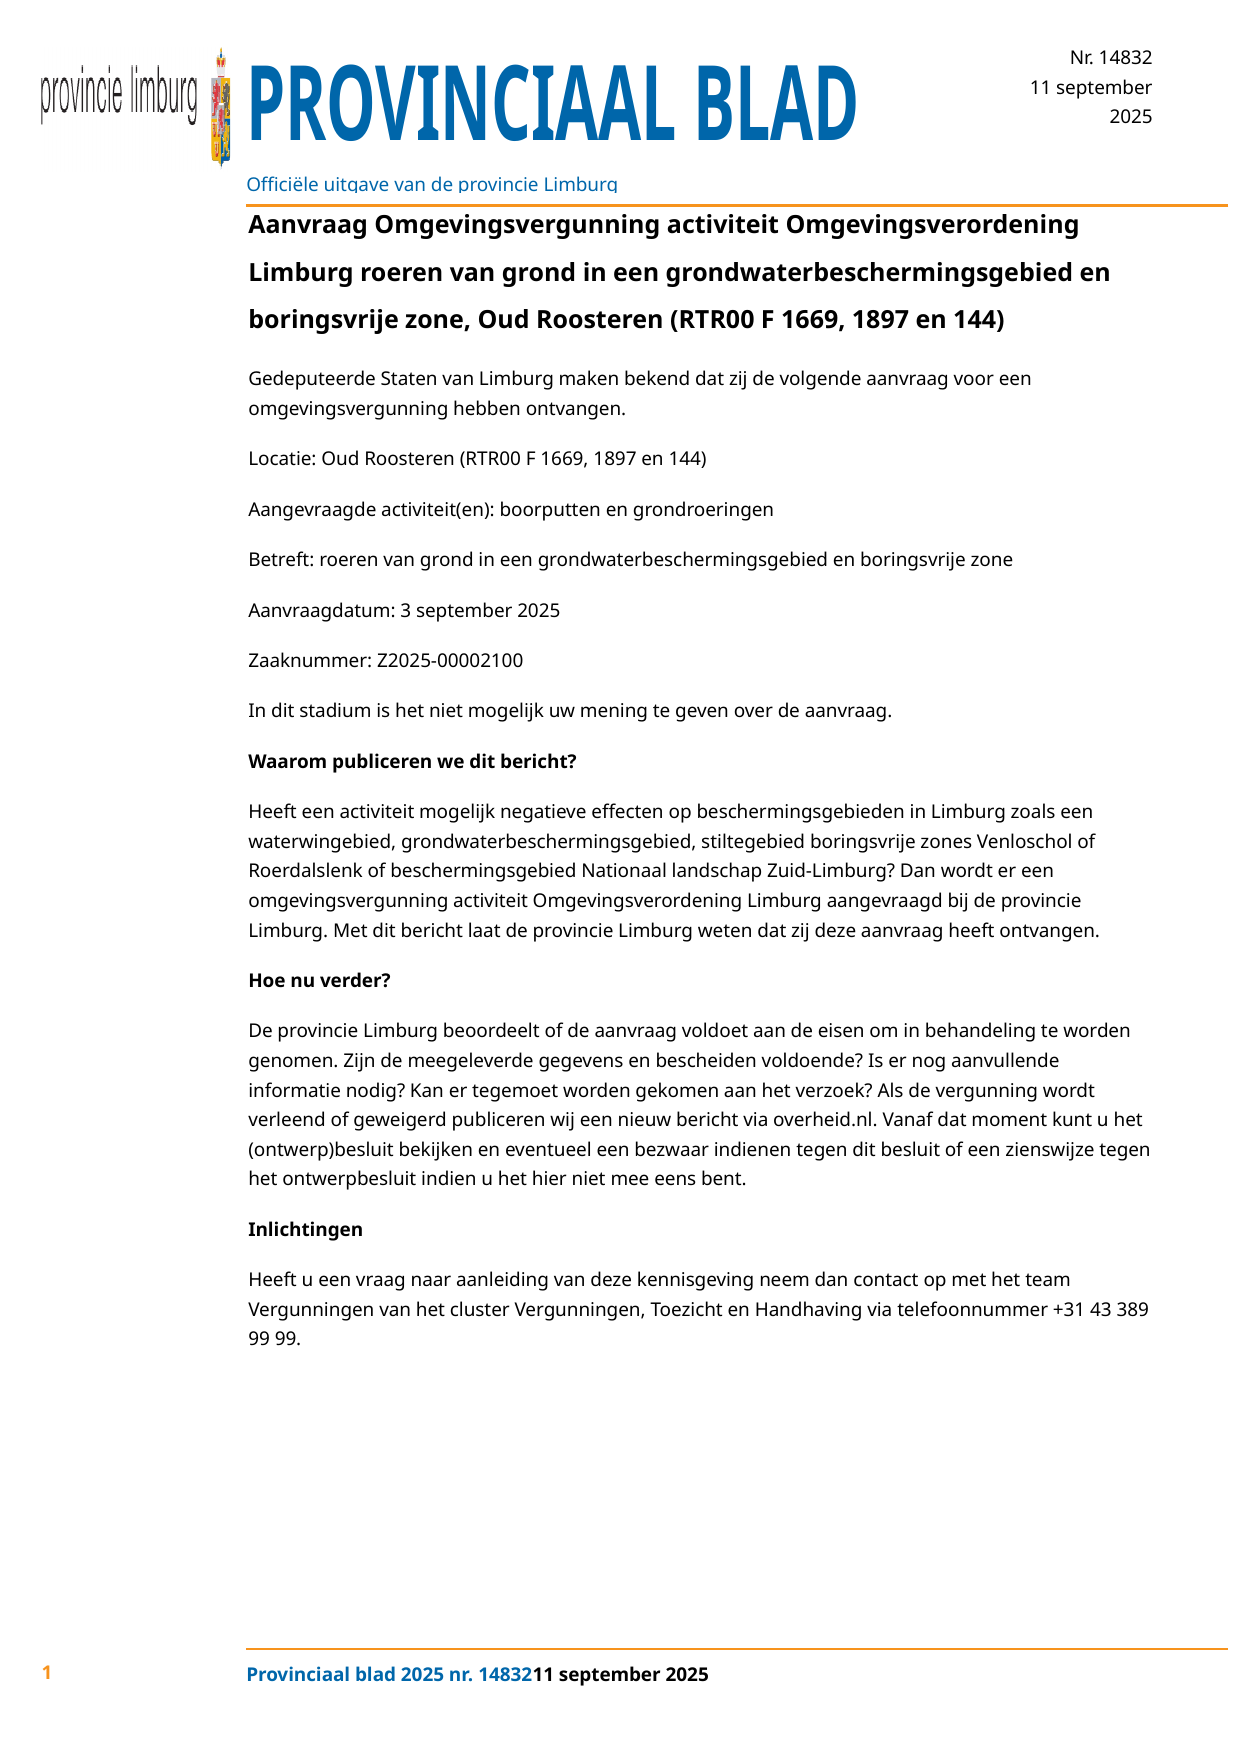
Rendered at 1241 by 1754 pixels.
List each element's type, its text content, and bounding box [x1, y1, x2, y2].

text Aanvraagdatum: 3 september 2025 [248, 597, 1152, 622]
text Betreft: roeren van grond in een grondwaterbeschermingsgebied en boringsvrije zone [248, 546, 1152, 572]
text Aanvraag Omgevingsvergunning activiteit Omgevingsverordening Limburg roeren van grond in een grondwaterbeschermingsgebied en boringsvrije zone, Oud Roosteren (RTR00 F 1669, 1897 en 144) [248, 207, 1152, 336]
text Locatie: Oud Roosteren (RTR00 F 1669, 1897 en 144) [248, 446, 1152, 471]
text Heeft een activiteit mogelijk negatieve effecten op beschermingsgebieden in Limburg zoals een waterwingebied, grondwaterbeschermingsgebied, stiltegebied boringsvrije zones Venloschol of Roerdalslenk of beschermingsgebied Nationaal landschap Zuid-Limburg? Dan wordt er een omgevingsvergunning activiteit Omgevingsverordening Limburg aangevraagd bij de provincie Limburg. Met dit bericht laat de provincie Limburg weten dat zij deze aanvraag heeft ontvangen. [248, 798, 1152, 942]
text Aangevraagde activiteit(en): boorputten en grondroeringen [248, 496, 1152, 522]
text Heeft u een vraag naar aanleiding van deze kennisgeving neem dan contact op met het team Vergunningen van het cluster Vergunningen, Toezicht en Handhaving via telefoonnummer +31 43 389 99 99. [248, 1266, 1152, 1351]
text De provincie Limburg beoordeelt of de aanvraag voldoet aan de eisen om in behandeling te worden genomen. Zijn de meegeleverde gegevens en bescheiden voldoende? Is er nog aanvullende informatie nodig? Kan er tegemoet worden gekomen aan het verzoek? Als de vergunning wordt verleend of geweigerd publiceren wij een nieuw bericht via overheid.nl. Vanaf dat moment kunt u het (ontwerp)besluit bekijken en eventueel een bezwaar indienen tegen dit besluit of een zienswijze tegen het ontwerpbesluit indien u het hier niet mee eens bent. [248, 1018, 1152, 1191]
text Hoe nu verder? [248, 967, 1152, 993]
text Zaaknummer: Z2025-00002100 [248, 647, 1152, 673]
picture [41, 47, 231, 172]
text Gedeputeerde Staten van Limburg maken bekend dat zij de volgende aanvraag voor een omgevingsvergunning hebben ontvangen. [248, 366, 1152, 421]
text In dit stadium is het niet mogelijk uw mening te geven over de aanvraag. [248, 698, 1152, 723]
text Waarom publiceren we dit bericht? [248, 748, 1152, 774]
text Inlichtingen [248, 1216, 1152, 1242]
